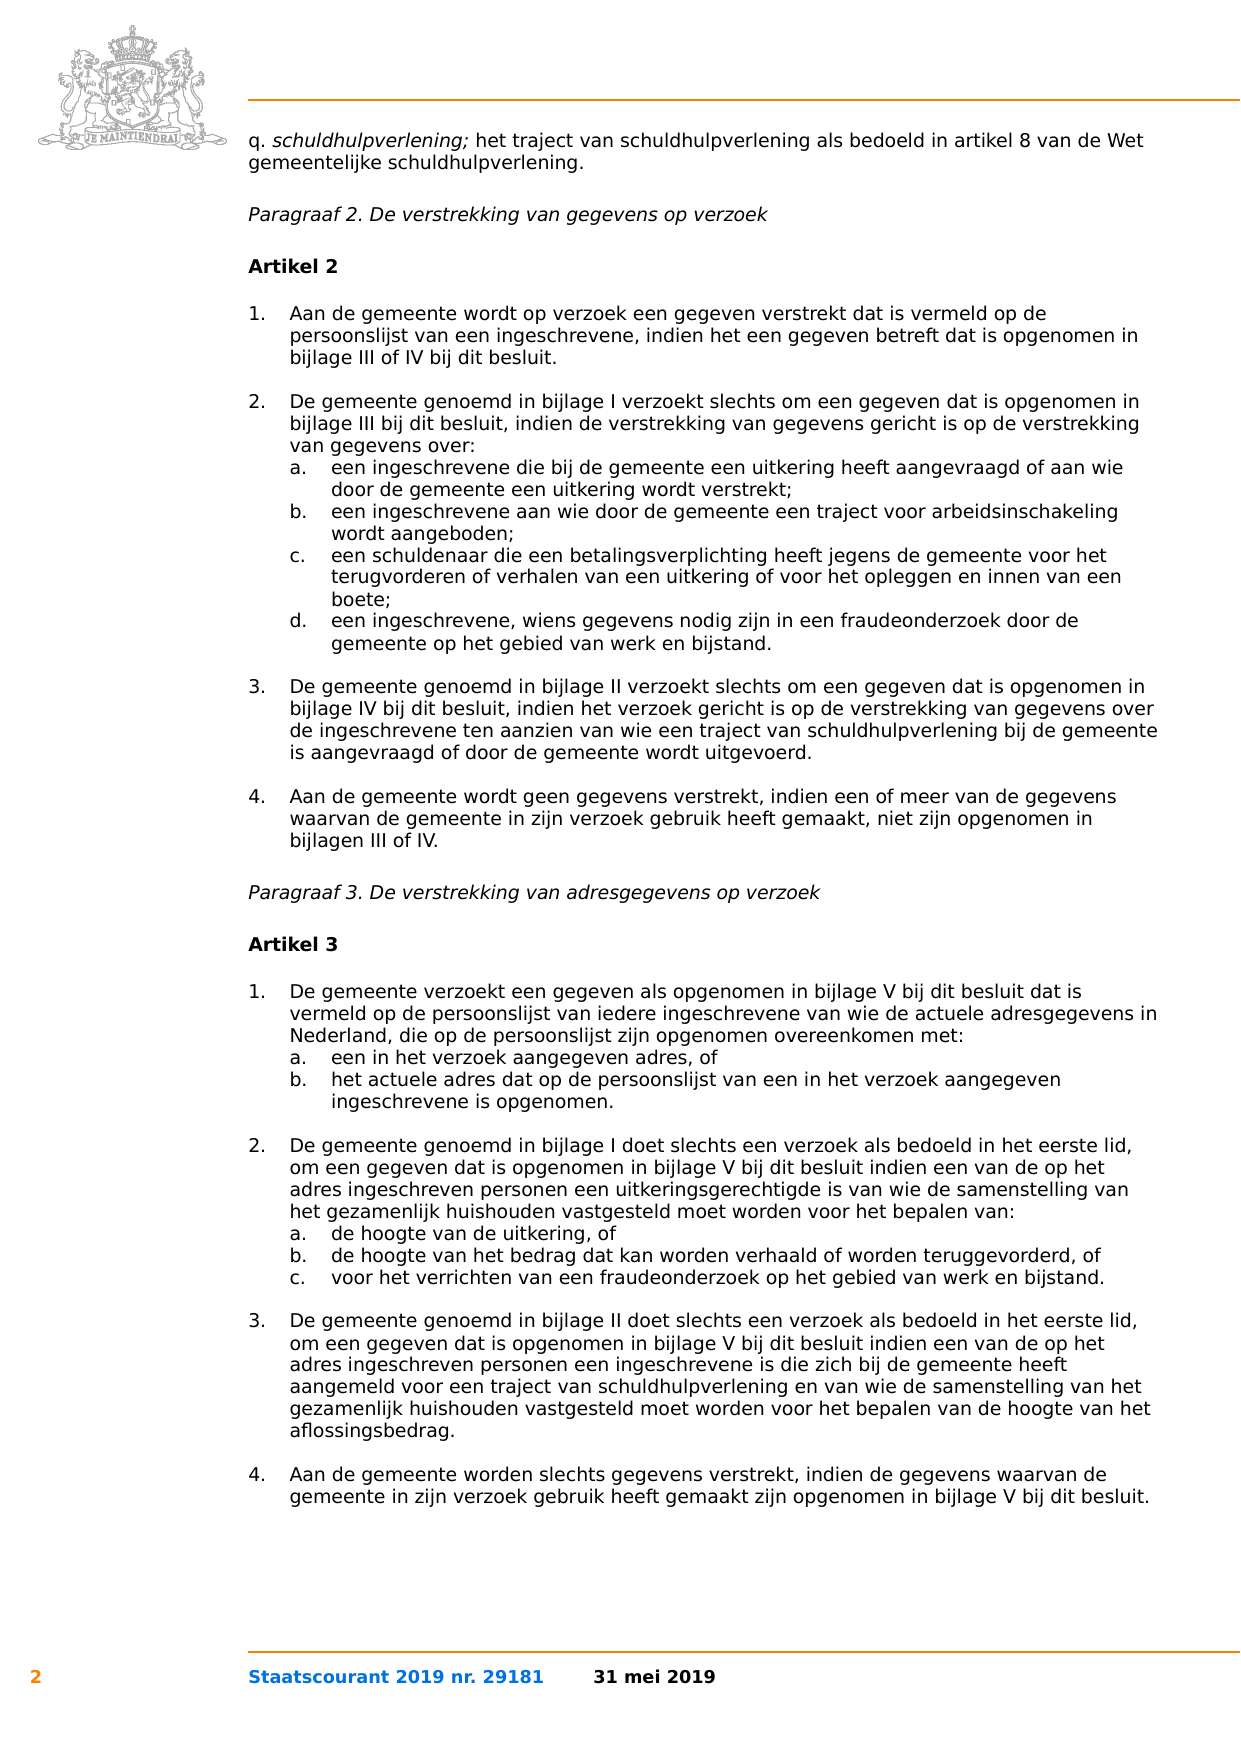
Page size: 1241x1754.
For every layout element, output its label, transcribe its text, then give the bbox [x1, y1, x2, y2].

text a. een in het verzoek aangegeven adres, of [289, 1047, 1163, 1069]
text c. een schuldenaar die een betalingsverplichting heeft jegens de gemeente voor het terugvorderen of verhalen van een uitkering of voor het opleggen en innen van een boete; [289, 544, 1163, 610]
text a. een ingeschrevene die bij de gemeente een uitkering heeft aangevraagd of aan wie door de gemeente een uitkering wordt verstrekt; [289, 457, 1163, 501]
subtitle Paragraaf 2. De verstrekking van gegevens op verzoek [248, 204, 1163, 226]
text 4. Aan de gemeente wordt geen gegevens verstrekt, indien een of meer van de gegevens waarvan de gemeente in zijn verzoek gebruik heeft gemaakt, niet zijn opgenomen in bijlagen III of IV. [248, 786, 1163, 852]
text a. de hoogte van de uitkering, of [289, 1223, 1163, 1244]
text c. voor het verrichten van een fraudeonderzoek op het gebied van werk en bijstand. [289, 1267, 1163, 1288]
text 1. Aan de gemeente wordt op verzoek een gegeven verstrekt dat is vermeld op de persoonslijst van een ingeschrevene, indien het een gegeven betreft dat is opgenomen in bijlage III of IV bij dit besluit. [248, 303, 1163, 369]
text 3. De gemeente genoemd in bijlage II doet slechts een verzoek als bedoeld in het eerste lid, om een gegeven dat is opgenomen in bijlage V bij dit besluit indien een van de op het adres ingeschreven personen een ingeschrevene is die zich bij de gemeente heeft aangemeld voor een traject van schuldhulpverlening en van wie de samenstelling van het gezamenlijk huishouden vastgesteld moet worden voor het bepalen van de hoogte van het aflossingsbedrag. [248, 1310, 1163, 1442]
text 2. De gemeente genoemd in bijlage I doet slechts een verzoek als bedoeld in het eerste lid, om een gegeven dat is opgenomen in bijlage V bij dit besluit indien een van de op het adres ingeschreven personen een uitkeringsgerechtigde is van wie de samenstelling van het gezamenlijk huishouden vastgesteld moet worden voor het bepalen van: [248, 1135, 1163, 1223]
text q. schuldhulpverlening; het traject van schuldhulpverlening als bedoeld in artikel 8 van de Wet gemeentelijke schuldhulpverlening. [248, 130, 1163, 174]
text b. de hoogte van het bedrag dat kan worden verhaald of worden teruggevorderd, of [289, 1244, 1163, 1267]
text 2. De gemeente genoemd in bijlage I verzoekt slechts om een gegeven dat is opgenomen in bijlage III bij dit besluit, indien de verstrekking van gegevens gericht is op de verstrekking van gegevens over: [248, 391, 1163, 457]
text b. het actuele adres dat op de persoonslijst van een in het verzoek aangegeven ingeschrevene is opgenomen. [289, 1069, 1163, 1113]
text 3. De gemeente genoemd in bijlage II verzoekt slechts om een gegeven dat is opgenomen in bijlage IV bij dit besluit, indien het verzoek gericht is op de verstrekking van gegevens over de ingeschrevene ten aanzien van wie een traject van schuldhulpverlening bij de gemeente is aangevraagd of door de gemeente wordt uitgevoerd. [248, 676, 1163, 764]
text 4. Aan de gemeente worden slechts gegevens verstrekt, indien de gegevens waarvan de gemeente in zijn verzoek gebruik heeft gemaakt zijn opgenomen in bijlage V bij dit besluit. [248, 1464, 1163, 1508]
picture [38, 25, 227, 150]
subtitle Artikel 2 [248, 256, 1163, 278]
text d. een ingeschrevene, wiens gegevens nodig zijn in een fraudeonderzoek door de gemeente op het gebied van werk en bijstand. [289, 610, 1163, 654]
text 1. De gemeente verzoekt een gegeven als opgenomen in bijlage V bij dit besluit dat is vermeld op de persoonslijst van iedere ingeschrevene van wie de actuele adresgegevens in Nederland, die op de persoonslijst zijn opgenomen overeenkomen met: [248, 981, 1163, 1047]
text b. een ingeschrevene aan wie door de gemeente een traject voor arbeidsinschakeling wordt aangeboden; [289, 501, 1163, 544]
subtitle Artikel 3 [248, 934, 1163, 956]
subtitle Paragraaf 3. De verstrekking van adresgegevens op verzoek [248, 882, 1163, 904]
